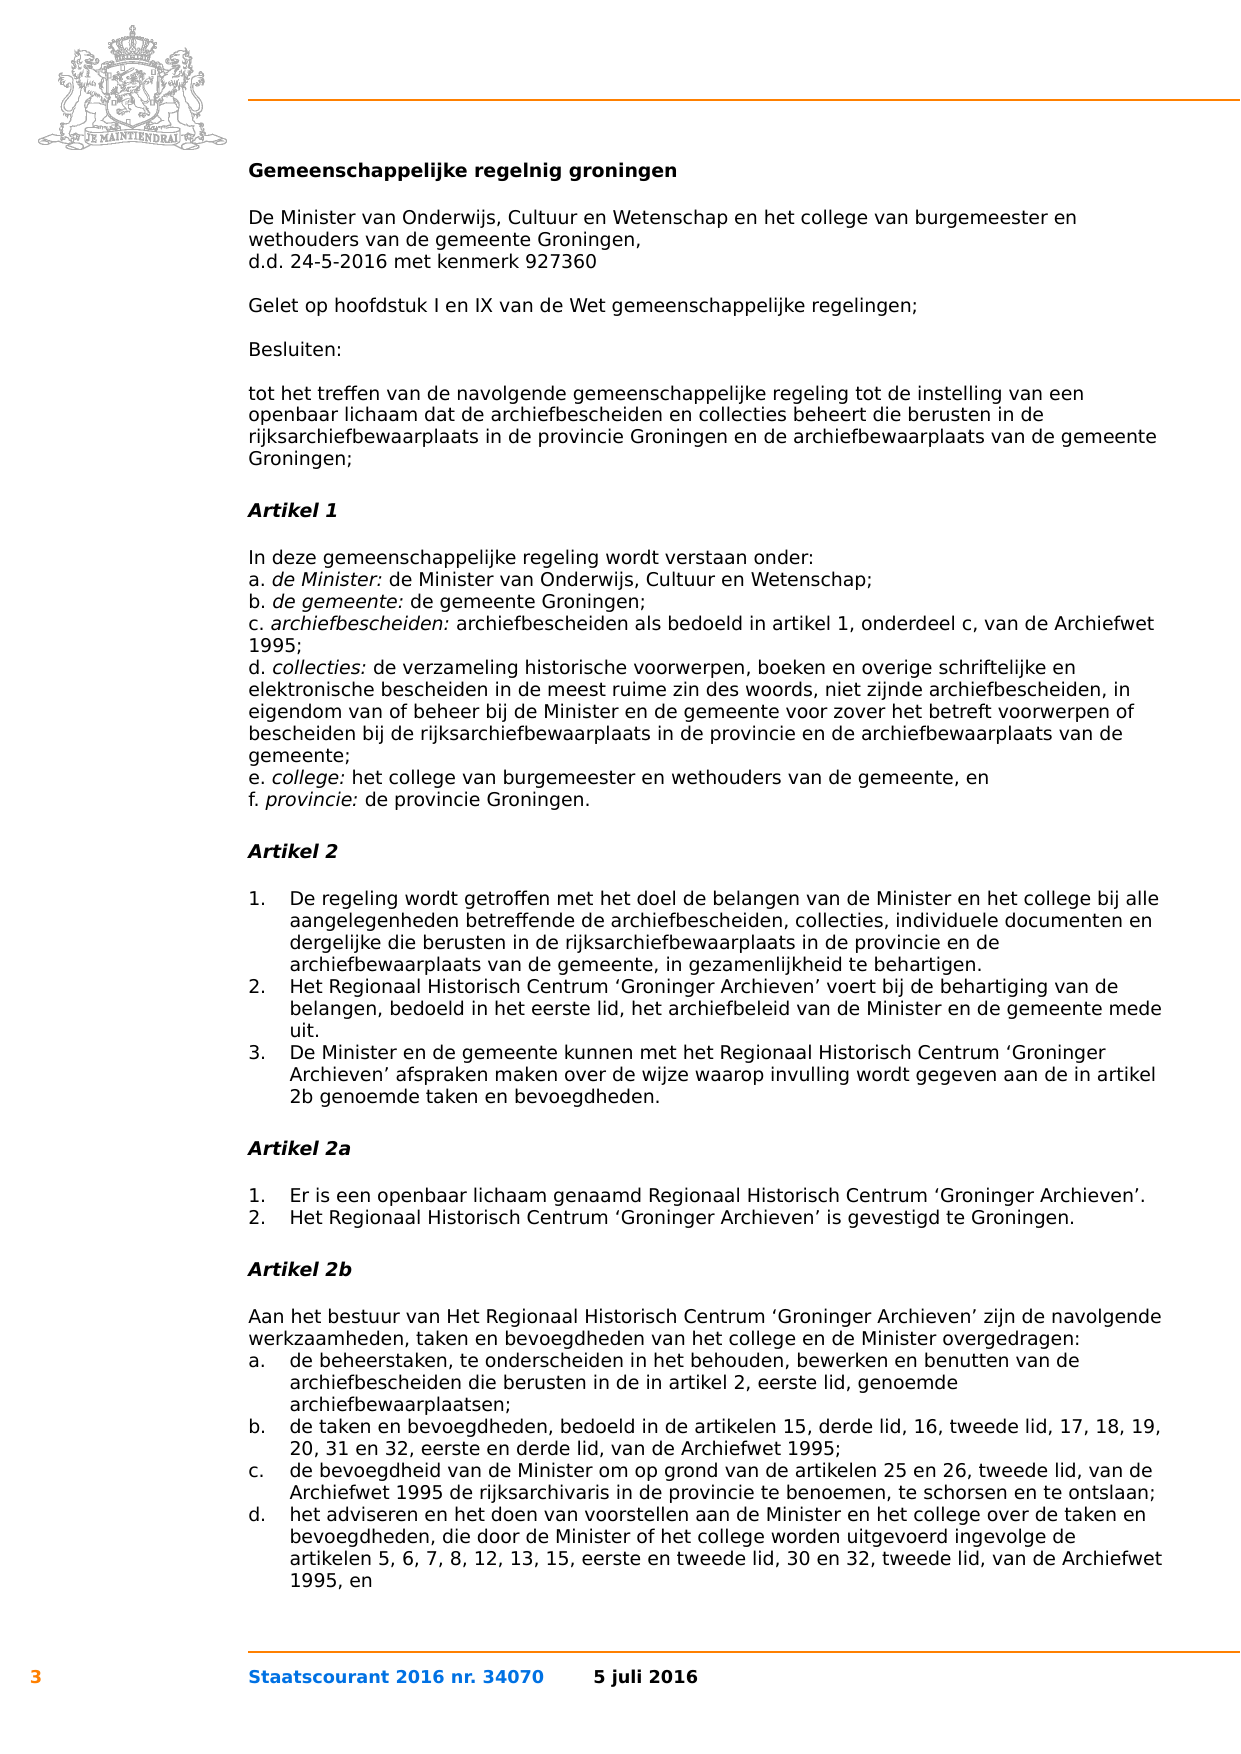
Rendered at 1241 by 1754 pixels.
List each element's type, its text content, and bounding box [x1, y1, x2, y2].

text Besluiten: [248, 338, 1163, 361]
subtitle Artikel 2 [248, 841, 1163, 863]
picture [38, 25, 227, 150]
text a. de Minister: de Minister van Onderwijs, Cultuur en Wetenschap; [248, 569, 1163, 591]
text c. de bevoegdheid van de Minister om op grond van de artikelen 25 en 26, tweede lid, van de Archiefwet 1995 de rijksarchivaris in de provincie te benoemen, te schorsen en te ontslaan; [248, 1459, 1163, 1503]
text 1. De regeling wordt getroffen met het doel de belangen van de Minister en het college bij alle aangelegenheden betreffende de archiefbescheiden, collecties, individuele documenten en dergelijke die berusten in de rijksarchiefbewaarplaats in de provincie en de archiefbewaarplaats van de gemeente, in gezamenlijkheid te behartigen. [248, 888, 1163, 976]
text b. de gemeente: de gemeente Groningen; [248, 591, 1163, 613]
text 2. Het Regionaal Historisch Centrum ‘Groninger Archieven’ is gevestigd te Groningen. [248, 1207, 1163, 1229]
text d. collecties: de verzameling historische voorwerpen, boeken en overige schriftelijke en elektronische bescheiden in de meest ruime zin des woords, niet zijnde archiefbescheiden, in eigendom van of beheer bij de Minister en de gemeente voor zover het betreft voorwerpen of bescheiden bij de rijksarchiefbewaarplaats in de provincie en de archiefbewaarplaats van de gemeente; [248, 657, 1163, 767]
text tot het treffen van de navolgende gemeenschappelijke regeling tot de instelling van een openbaar lichaam dat de archiefbescheiden en collecties beheert die berusten in de rijksarchiefbewaarplaats in de provincie Groningen en de archiefbewaarplaats van de gemeente Groningen; [248, 382, 1163, 470]
text Aan het bestuur van Het Regionaal Historisch Centrum ‘Groninger Archieven’ zijn de navolgende werkzaamheden, taken en bevoegdheden van het college en de Minister overgedragen: [248, 1306, 1163, 1350]
text 1. Er is een openbaar lichaam genaamd Regionaal Historisch Centrum ‘Groninger Archieven’. [248, 1185, 1163, 1207]
subtitle Artikel 2b [248, 1259, 1163, 1281]
text 3. De Minister en de gemeente kunnen met het Regionaal Historisch Centrum ‘Groninger Archieven’ afspraken maken over de wijze waarop invulling wordt gegeven aan de in artikel 2b genoemde taken en bevoegdheden. [248, 1042, 1163, 1108]
text f. provincie: de provincie Groningen. [248, 789, 1163, 811]
subtitle Artikel 1 [248, 500, 1163, 522]
text e. college: het college van burgemeester en wethouders van de gemeente, en [248, 767, 1163, 789]
text c. archiefbescheiden: archiefbescheiden als bedoeld in artikel 1, onderdeel c, van de Archiefwet 1995; [248, 613, 1163, 657]
text d.d. 24-5-2016 met kenmerk 927360 [248, 251, 1163, 273]
text 2. Het Regionaal Historisch Centrum ‘Groninger Archieven’ voert bij de behartiging van de belangen, bedoeld in het eerste lid, het archiefbeleid van de Minister en de gemeente mede uit. [248, 976, 1163, 1042]
text Gelet op hoofdstuk I en IX van de Wet gemeenschappelijke regelingen; [248, 295, 1163, 317]
subtitle Gemeenschappelijke regelnig groningen [248, 160, 1163, 182]
text a. de beheerstaken, te onderscheiden in het behouden, bewerken en benutten van de archiefbescheiden die berusten in de in artikel 2, eerste lid, genoemde archiefbewaarplaatsen; [248, 1350, 1163, 1416]
text In deze gemeenschappelijke regeling wordt verstaan onder: [248, 547, 1163, 569]
text De Minister van Onderwijs, Cultuur en Wetenschap en het college van burgemeester en wethouders van de gemeente Groningen, [248, 207, 1163, 251]
text b. de taken en bevoegdheden, bedoeld in de artikelen 15, derde lid, 16, tweede lid, 17, 18, 19, 20, 31 en 32, eerste en derde lid, van de Archiefwet 1995; [248, 1416, 1163, 1459]
text d. het adviseren en het doen van voorstellen aan de Minister en het college over de taken en bevoegdheden, die door de Minister of het college worden uitgevoerd ingevolge de artikelen 5, 6, 7, 8, 12, 13, 15, eerste en tweede lid, 30 en 32, tweede lid, van de Archiefwet 1995, en [248, 1503, 1163, 1591]
subtitle Artikel 2a [248, 1138, 1163, 1160]
